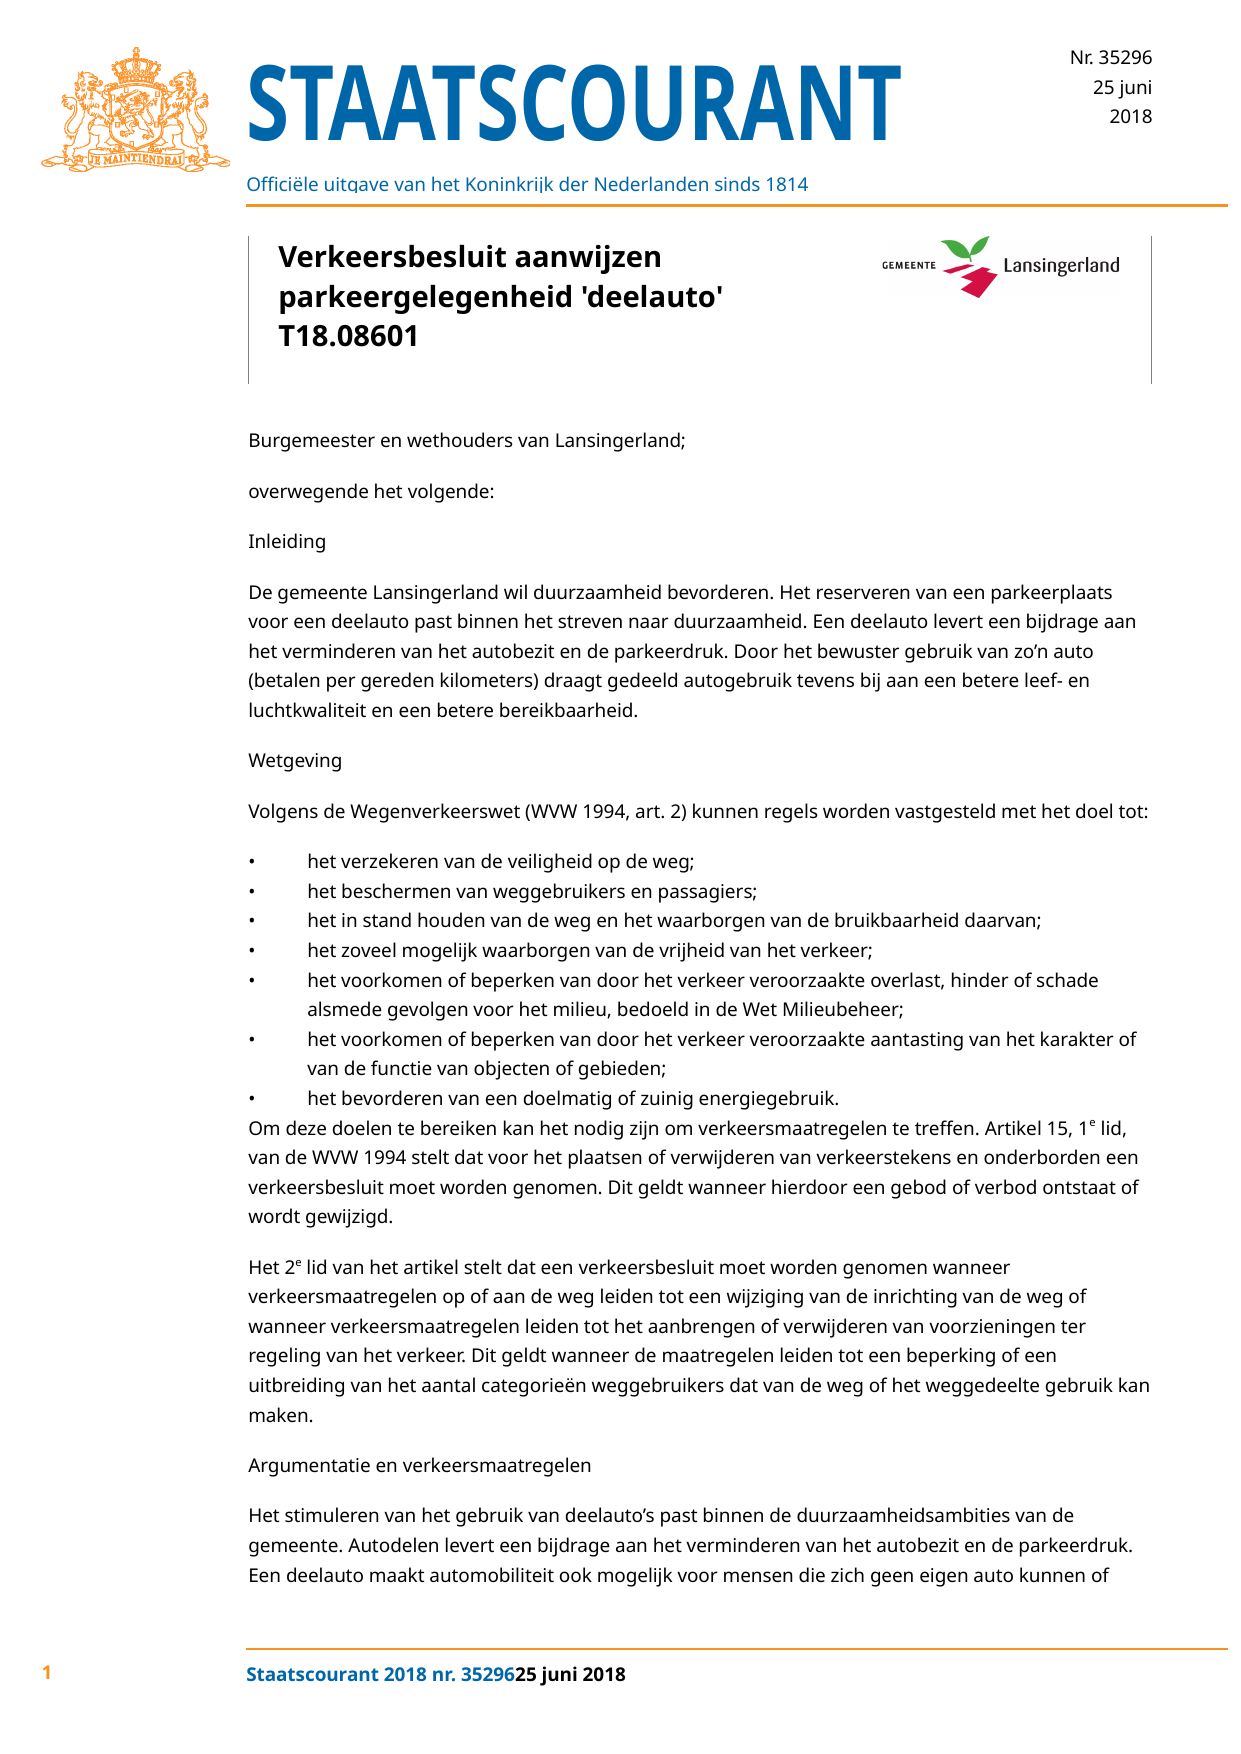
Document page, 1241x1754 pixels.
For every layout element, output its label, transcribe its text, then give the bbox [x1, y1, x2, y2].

list het zoveel mogelijk waarborgen van de vrijheid van het verkeer; [248, 937, 1152, 963]
text Om deze doelen te bereiken kan het nodig zijn om verkeersmaatregelen te treffen. Artikel 15, 1e lid, van de WVW 1994 stelt dat voor het plaatsen of verwijderen van verkeerstekens en onderborden een verkeersbesluit moet worden genomen. Dit geldt wanneer hierdoor een gebod of verbod ontstaat of wordt gewijzigd. [248, 1115, 1152, 1229]
picture [41, 47, 231, 172]
text Het 2e lid van het artikel stelt dat een verkeersbesluit moet worden genomen wanneer verkeersmaatregelen op of aan de weg leiden tot een wijziging van de inrichting van de weg of wanneer verkeersmaatregelen leiden tot het aanbrengen of verwijderen van voorzieningen ter regeling van het verkeer. Dit geldt wanneer de maatregelen leiden tot een beperking of een uitbreiding van het aantal categorieën weggebruikers dat van de weg of het weggedeelte gebruik kan maken. [248, 1254, 1152, 1427]
text Inleiding [248, 528, 1152, 554]
list het voorkomen of beperken van door het verkeer veroorzaakte overlast, hinder of schade alsmede gevolgen voor het milieu, bedoeld in de Wet Milieubeheer; [248, 967, 1152, 1022]
list het bevorderen van een doelmatig of zuinig energiegebruik. [248, 1085, 1152, 1111]
text De gemeente Lansingerland wil duurzaamheid bevorderen. Het reserveren van een parkeerplaats voor een deelauto past binnen het streven naar duurzaamheid. Een deelauto levert een bijdrage aan het verminderen van het autobezit en de parkeerdruk. Door het bewuster gebruik van zo’n auto (betalen per gereden kilometers) draagt gedeeld autogebruik tevens bij aan een betere leef- en luchtkwaliteit en een betere bereikbaarheid. [248, 579, 1152, 723]
text Het stimuleren van het gebruik van deelauto’s past binnen de duurzaamheidsambities van de gemeente. Autodelen levert een bijdrage aan het verminderen van het autobezit en de parkeerdruk. Een deelauto maakt automobiliteit ook mogelijk voor mensen die zich geen eigen auto kunnen of [248, 1503, 1152, 1587]
text overwegende het volgende: [248, 478, 1152, 504]
text Argumentatie en verkeersmaatregelen [248, 1452, 1152, 1478]
list het in stand houden van de weg en het waarborgen van de bruikbaarheid daarvan; [248, 908, 1152, 933]
picture [882, 236, 1119, 298]
text Volgens de Wegenverkeerswet (WVW 1994, art. 2) kunnen regels worden vastgesteld met het doel tot: [248, 798, 1152, 824]
list het voorkomen of beperken van door het verkeer veroorzaakte aantasting van het karakter of van de functie van objecten of gebieden; [248, 1026, 1152, 1081]
table_header [850, 236, 1151, 384]
text Burgemeester en wethouders van Lansingerland; [248, 428, 1152, 453]
text Wetgeving [248, 748, 1152, 773]
list het beschermen van weggebruikers en passagiers; [248, 878, 1152, 904]
list het verzekeren van de veiligheid op de weg; [248, 848, 1152, 874]
table_header Verkeersbesluit aanwijzen parkeergelegenheid 'deelauto' T18.08601 [249, 236, 850, 384]
